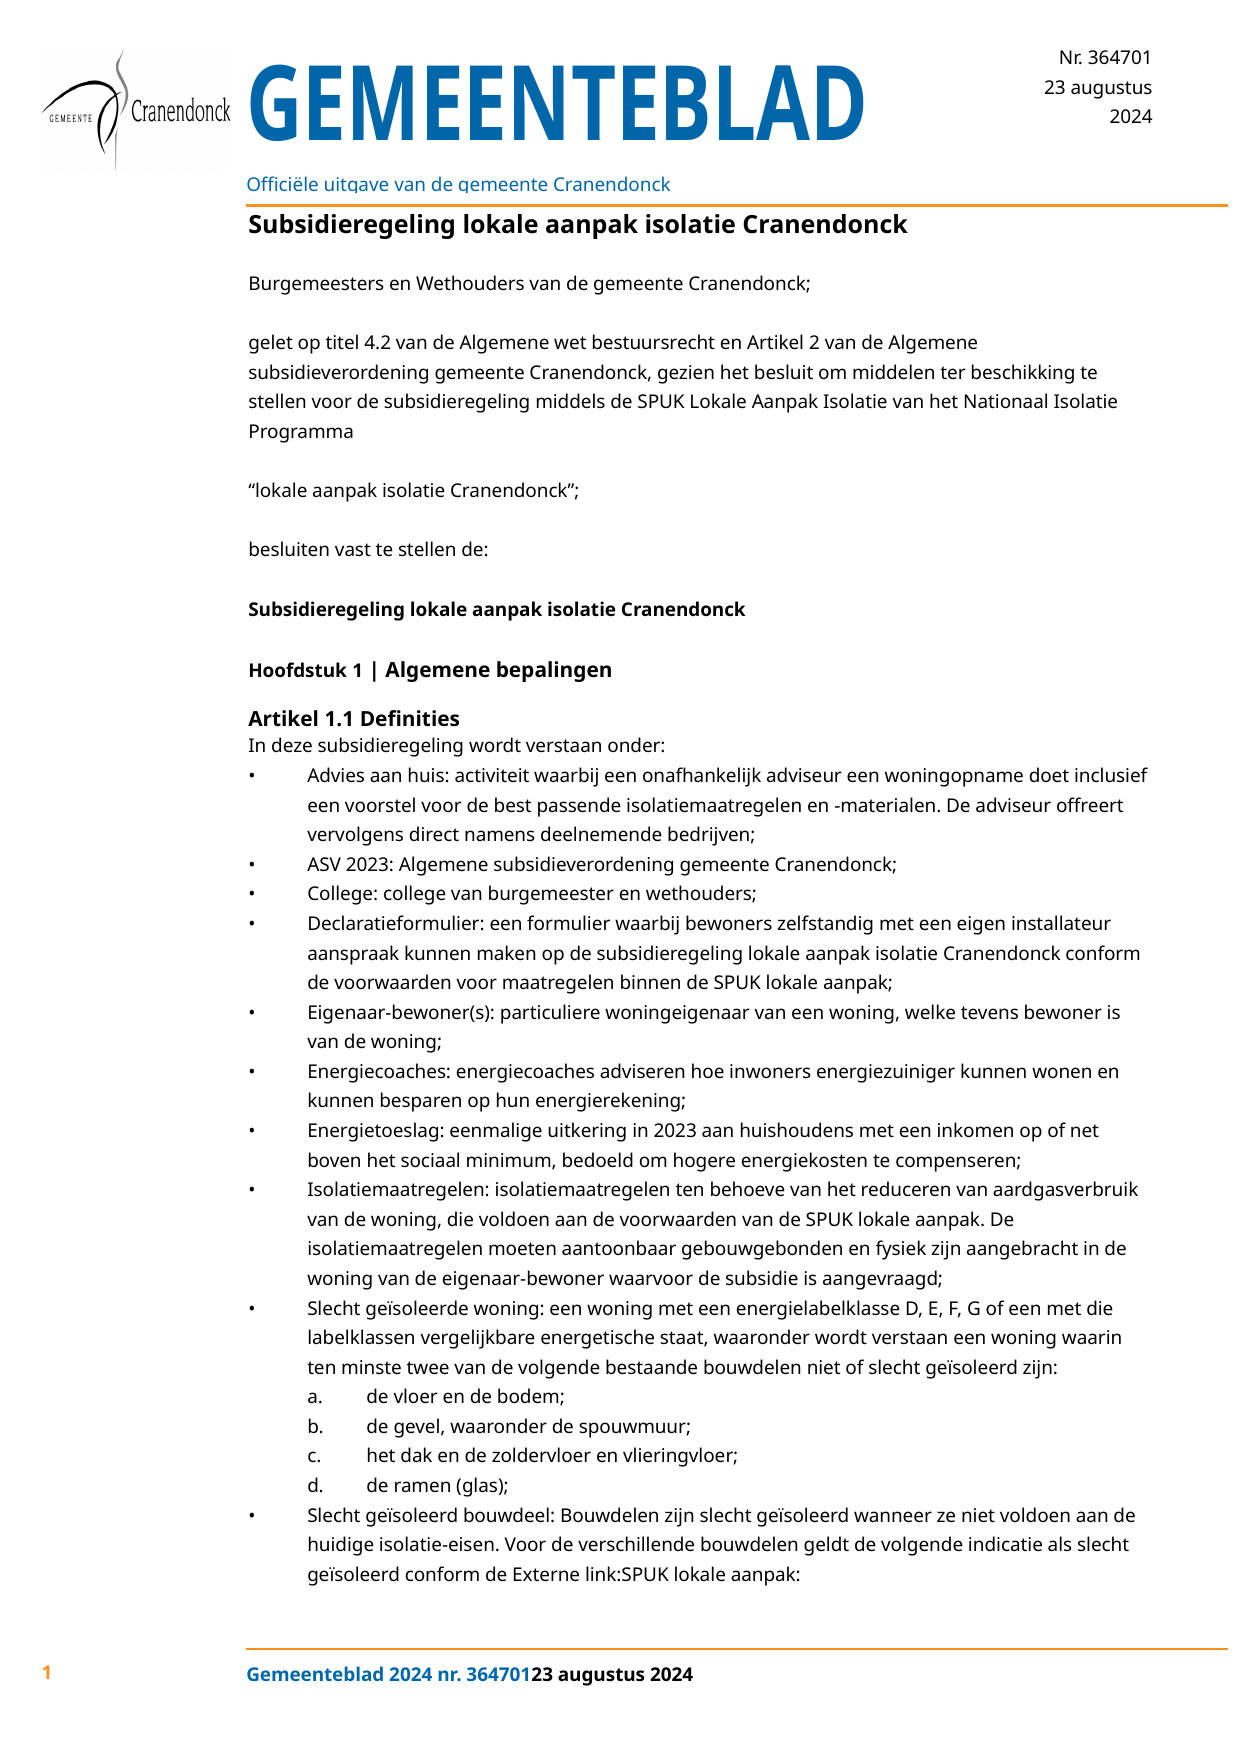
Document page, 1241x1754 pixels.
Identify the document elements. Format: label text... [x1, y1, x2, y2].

list ASV 2023: Algemene subsidieverordening gemeente Cranendonck; [248, 851, 1152, 877]
text Subsidieregeling lokale aanpak isolatie Cranendonck [248, 207, 1152, 241]
list Energiecoaches: energiecoaches adviseren hoe inwoners energiezuiniger kunnen wonen en kunnen besparen op hun energierekening; [248, 1058, 1152, 1113]
picture [41, 47, 231, 172]
list Energietoeslag: eenmalige uitkering in 2023 aan huishoudens met een inkomen op of net boven het sociaal minimum, bedoeld om hogere energiekosten te compenseren; [248, 1117, 1152, 1172]
text “lokale aanpak isolatie Cranendonck”; [248, 477, 1152, 503]
text Hoofdstuk 1 | Algemene bepalingen [248, 655, 1152, 683]
list Slecht geïsoleerde woning: een woning met een energielabelklasse D, E, F, G of een met die labelklassen vergelijkbare energetische staat, waaronder wordt verstaan een woning waarin ten minste twee van de volgende bestaande bouwdelen niet of slecht geïsoleerd zijn: [248, 1295, 1152, 1379]
list Slecht geïsoleerd bouwdeel: Bouwdelen zijn slecht geïsoleerd wanneer ze niet voldoen aan de huidige isolatie-eisen. Voor de verschillende bouwdelen geldt de volgende indicatie als slecht geïsoleerd conform de Externe link:SPUK lokale aanpak: [248, 1502, 1152, 1587]
list Isolatiemaatregelen: isolatiemaatregelen ten behoeve van het reduceren van aardgasverbruik van de woning, die voldoen aan de voorwaarden van de SPUK lokale aanpak. De isolatiemaatregelen moeten aantoonbaar gebouwgebonden en fysiek zijn aangebracht in de woning van de eigenaar-bewoner waarvoor de subsidie is aangevraagd; [248, 1176, 1152, 1291]
text Artikel 1.1 Definities [248, 704, 1152, 733]
list Advies aan huis: activiteit waarbij een onafhankelijk adviseur een woningopname doet inclusief een voorstel voor de best passende isolatiemaatregelen en -materialen. De adviseur offreert vervolgens direct namens deelnemende bedrijven; [248, 762, 1152, 847]
list het dak en de zoldervloer en vlieringvloer; [307, 1443, 1152, 1468]
text In deze subsidieregeling wordt verstaan onder: [248, 733, 1152, 758]
list de ramen (glas); [307, 1472, 1152, 1498]
list College: college van burgemeester en wethouders; [248, 881, 1152, 906]
text Burgemeesters en Wethouders van de gemeente Cranendonck; [248, 270, 1152, 296]
list de gevel, waaronder de spouwmuur; [307, 1413, 1152, 1439]
text besluiten vast te stellen de: [248, 537, 1152, 562]
list Declaratieformulier: een formulier waarbij bewoners zelfstandig met een eigen installateur aanspraak kunnen maken op de subsidieregeling lokale aanpak isolatie Cranendonck conform de voorwaarden voor maatregelen binnen de SPUK lokale aanpak; [248, 910, 1152, 995]
list Eigenaar-bewoner(s): particuliere woningeigenaar van een woning, welke tevens bewoner is van de woning; [248, 999, 1152, 1054]
list de vloer en de bodem; [307, 1383, 1152, 1409]
text gelet op titel 4.2 van de Algemene wet bestuursrecht en Artikel 2 van de Algemene subsidieverordening gemeente Cranendonck, gezien het besluit om middelen ter beschikking te stellen voor de subsidieregeling middels de SPUK Lokale Aanpak Isolatie van het Nationaal Isolatie Programma [248, 329, 1152, 444]
text Subsidieregeling lokale aanpak isolatie Cranendonck [248, 596, 1152, 621]
